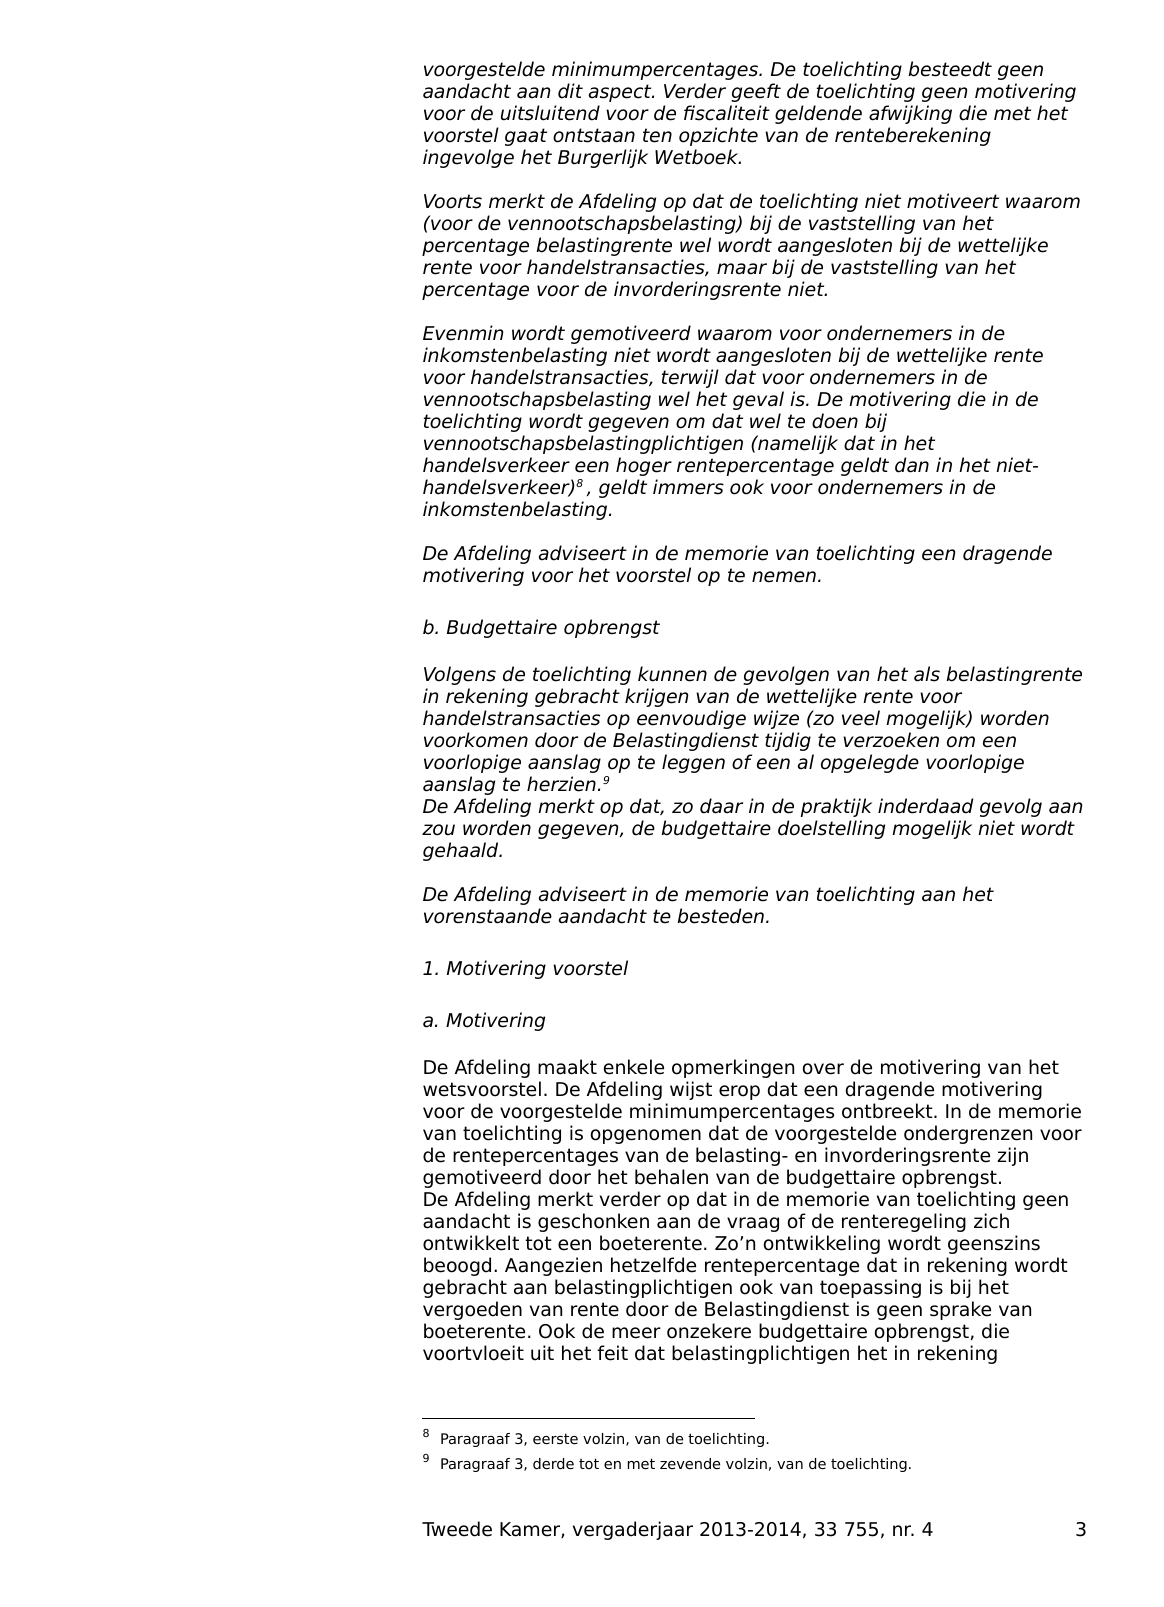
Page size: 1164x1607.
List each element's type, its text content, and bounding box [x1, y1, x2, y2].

subtitle b. Budgettaire opbrengst [422, 617, 1087, 639]
text voorgestelde minimumpercentages. De toelichting besteedt geen aandacht aan dit aspect. Verder geeft de toelichting geen motivering voor de uitsluitend voor de fiscaliteit geldende afwijking die met het voorstel gaat ontstaan ten opzichte van de renteberekening ingevolge het Burgerlijk Wetboek. [422, 59, 1087, 169]
subtitle a. Motivering [422, 1010, 1087, 1032]
subtitle 1. Motivering voorstel [422, 958, 1087, 980]
text De Afdeling adviseert in de memorie van toelichting aan het vorenstaande aandacht te besteden. [422, 884, 1087, 928]
text Paragraaf 3, derde tot en met zevende volzin, van de toelichting. [422, 1452, 1087, 1474]
text De Afdeling merkt verder op dat in de memorie van toelichting geen aandacht is geschonken aan de vraag of de renteregeling zich ontwikkelt tot een boeterente. Zo’n ontwikkeling wordt geenszins beoogd. Aangezien hetzelfde rentepercentage dat in rekening wordt gebracht aan belastingplichtigen ook van toepassing is bij het vergoeden van rente door de Belastingdienst is geen sprake van boeterente. Ook de meer onzekere budgettaire opbrengst, die voortvloeit uit het feit dat belastingplichtigen het in rekening [422, 1189, 1087, 1365]
text De Afdeling maakt enkele opmerkingen over de motivering van het wetsvoorstel. De Afdeling wijst erop dat een dragende motivering voor de voorgestelde minimumpercentages ontbreekt. In de memorie van toelichting is opgenomen dat de voorgestelde ondergrenzen voor de rentepercentages van de belasting- en invorderingsrente zijn gemotiveerd door het behalen van de budgettaire opbrengst. [422, 1057, 1087, 1189]
text De Afdeling adviseert in de memorie van toelichting een dragende motivering voor het voorstel op te nemen. [422, 543, 1087, 587]
text Voorts merkt de Afdeling op dat de toelichting niet motiveert waarom (voor de vennootschapsbelasting) bij de vaststelling van het percentage belastingrente wel wordt aangesloten bij de wettelijke rente voor handelstransacties, maar bij de vaststelling van het percentage voor de invorderingsrente niet. [422, 191, 1087, 301]
text Paragraaf 3, eerste volzin, van de toelichting. [422, 1427, 1087, 1449]
text Evenmin wordt gemotiveerd waarom voor ondernemers in de inkomstenbelasting niet wordt aangesloten bij de wettelijke rente voor handelstransacties, terwijl dat voor ondernemers in de vennootschapsbelasting wel het geval is. De motivering die in de toelichting wordt gegeven om dat wel te doen bij vennootschapsbelastingplichtigen (namelijk dat in het handelsverkeer een hoger rentepercentage geldt dan in het niet-handelsverkeer), geldt immers ook voor ondernemers in de inkomstenbelasting. [422, 323, 1087, 521]
text De Afdeling merkt op dat, zo daar in de praktijk inderdaad gevolg aan zou worden gegeven, de budgettaire doelstelling mogelijk niet wordt gehaald. [422, 796, 1087, 862]
text Volgens de toelichting kunnen de gevolgen van het als belastingrente in rekening gebracht krijgen van de wettelijke rente voor handelstransacties op eenvoudige wijze (zo veel mogelijk) worden voorkomen door de Belastingdienst tijdig te verzoeken om een voorlopige aanslag op te leggen of een al opgelegde voorlopige aanslag te herzien. [422, 664, 1087, 796]
